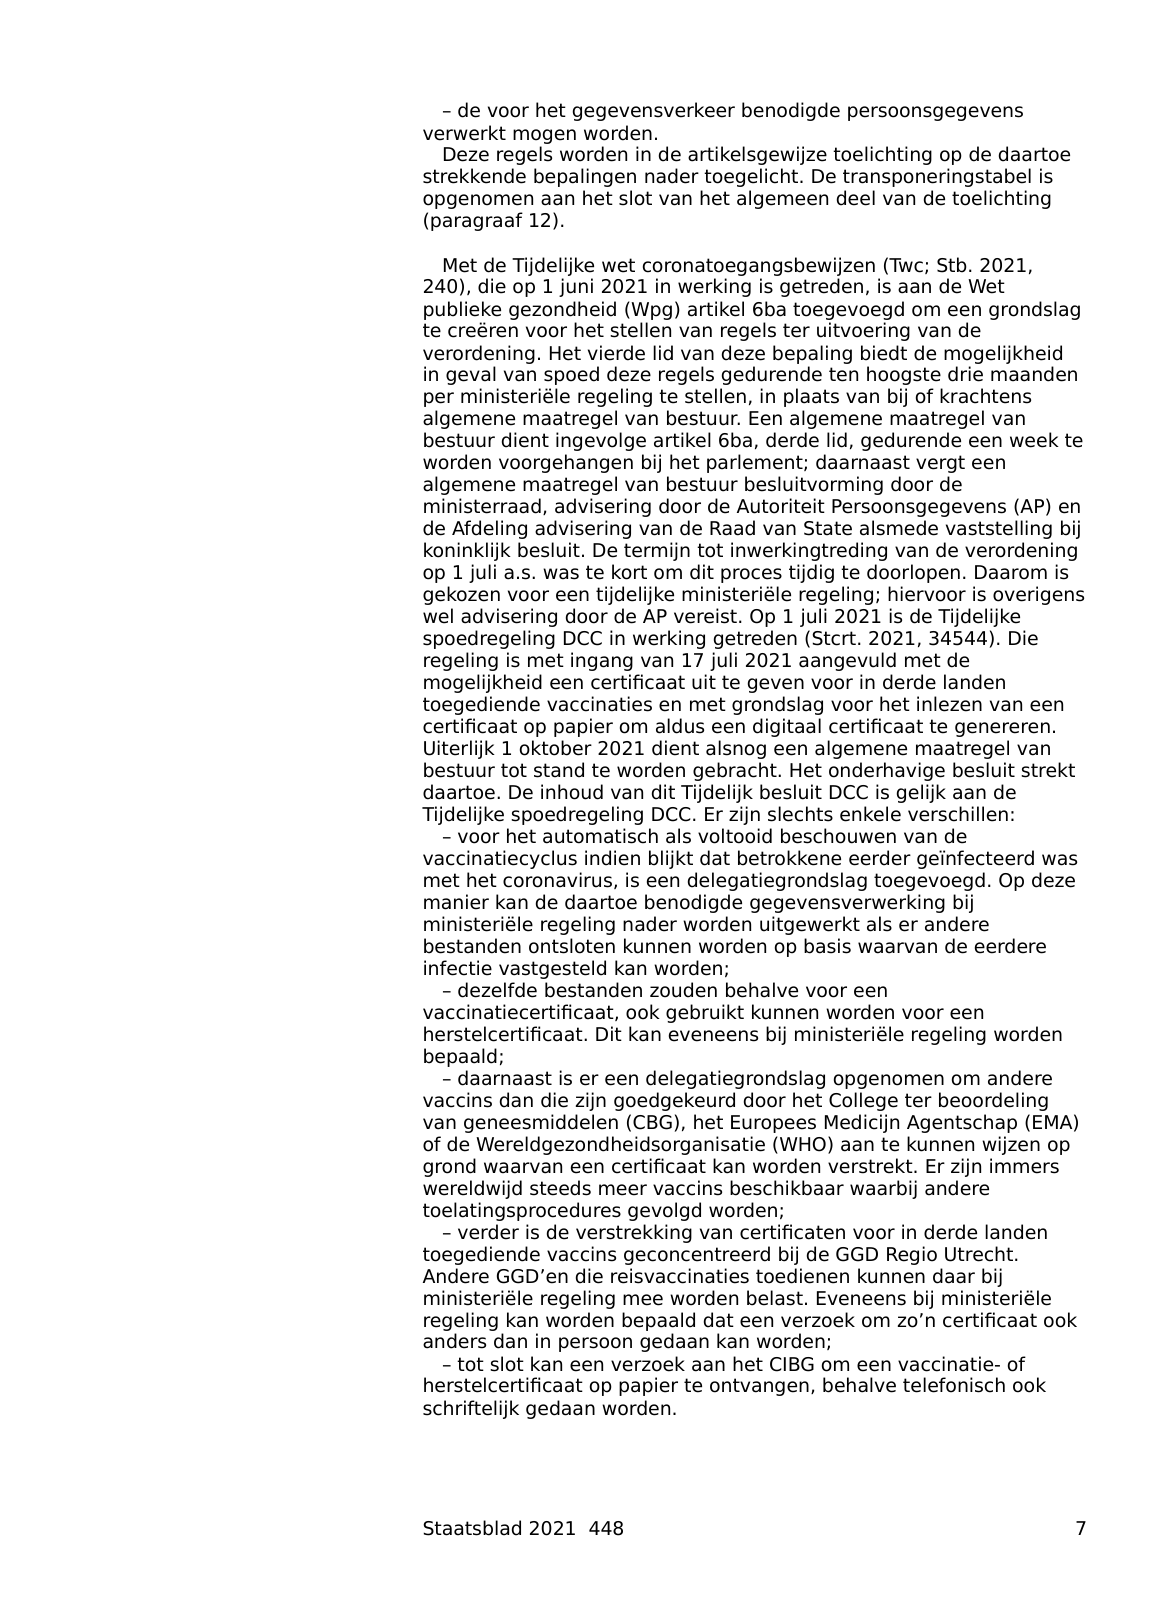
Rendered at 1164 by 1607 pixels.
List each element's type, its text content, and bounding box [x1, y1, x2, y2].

text – tot slot kan een verzoek aan het CIBG om een vaccinatie- of herstelcertificaat op papier te ontvangen, behalve telefonisch ook schriftelijk gedaan worden. [422, 1353, 1087, 1419]
text – daarnaast is er een delegatiegrondslag opgenomen om andere vaccins dan die zijn goedgekeurd door het College ter beoordeling van geneesmiddelen (CBG), het Europees Medicijn Agentschap (EMA) of de Wereldgezondheidsorganisatie (WHO) aan te kunnen wijzen op grond waarvan een certificaat kan worden verstrekt. Er zijn immers wereldwijd steeds meer vaccins beschikbaar waarbij andere toelatingsprocedures gevolgd worden; [422, 1068, 1087, 1222]
text Deze regels worden in de artikelsgewijze toelichting op de daartoe strekkende bepalingen nader toegelicht. De transponeringstabel is opgenomen aan het slot van het algemeen deel van de toelichting (paragraaf 12). [422, 144, 1087, 232]
text – de voor het gegevensverkeer benodigde persoonsgegevens verwerkt mogen worden. [422, 100, 1087, 144]
text Met de Tijdelijke wet coronatoegangsbewijzen (Twc; Stb. 2021, 240), die op 1 juni 2021 in werking is getreden, is aan de Wet publieke gezondheid (Wpg) artikel 6ba toegevoegd om een grondslag te creëren voor het stellen van regels ter uitvoering van de verordening. Het vierde lid van deze bepaling biedt de mogelijkheid in geval van spoed deze regels gedurende ten hoogste drie maanden per ministeriële regeling te stellen, in plaats van bij of krachtens algemene maatregel van bestuur. Een algemene maatregel van bestuur dient ingevolge artikel 6ba, derde lid, gedurende een week te worden voorgehangen bij het parlement; daarnaast vergt een algemene maatregel van bestuur besluitvorming door de ministerraad, advisering door de Autoriteit Persoonsgegevens (AP) en de Afdeling advisering van de Raad van State alsmede vaststelling bij koninklijk besluit. De termijn tot inwerkingtreding van de verordening op 1 juli a.s. was te kort om dit proces tijdig te doorlopen. Daarom is gekozen voor een tijdelijke ministeriële regeling; hiervoor is overigens wel advisering door de AP vereist. Op 1 juli 2021 is de Tijdelijke spoedregeling DCC in werking getreden (Stcrt. 2021, 34544). Die regeling is met ingang van 17 juli 2021 aangevuld met de mogelijkheid een certificaat uit te geven voor in derde landen toegediende vaccinaties en met grondslag voor het inlezen van een certificaat op papier om aldus een digitaal certificaat te genereren. Uiterlijk 1 oktober 2021 dient alsnog een algemene maatregel van bestuur tot stand te worden gebracht. Het onderhavige besluit strekt daartoe. De inhoud van dit Tijdelijk besluit DCC is gelijk aan de Tijdelijke spoedregeling DCC. Er zijn slechts enkele verschillen: [422, 254, 1087, 826]
text – verder is de verstrekking van certificaten voor in derde landen toegediende vaccins geconcentreerd bij de GGD Regio Utrecht. Andere GGD’en die reisvaccinaties toedienen kunnen daar bij ministeriële regeling mee worden belast. Eveneens bij ministeriële regeling kan worden bepaald dat een verzoek om zo’n certificaat ook anders dan in persoon gedaan kan worden; [422, 1222, 1087, 1353]
text – voor het automatisch als voltooid beschouwen van de vaccinatiecyclus indien blijkt dat betrokkene eerder geïnfecteerd was met het coronavirus, is een delegatiegrondslag toegevoegd. Op deze manier kan de daartoe benodigde gegevensverwerking bij ministeriële regeling nader worden uitgewerkt als er andere bestanden ontsloten kunnen worden op basis waarvan de eerdere infectie vastgesteld kan worden; [422, 826, 1087, 980]
text – dezelfde bestanden zouden behalve voor een vaccinatiecertificaat, ook gebruikt kunnen worden voor een herstelcertificaat. Dit kan eveneens bij ministeriële regeling worden bepaald; [422, 980, 1087, 1068]
